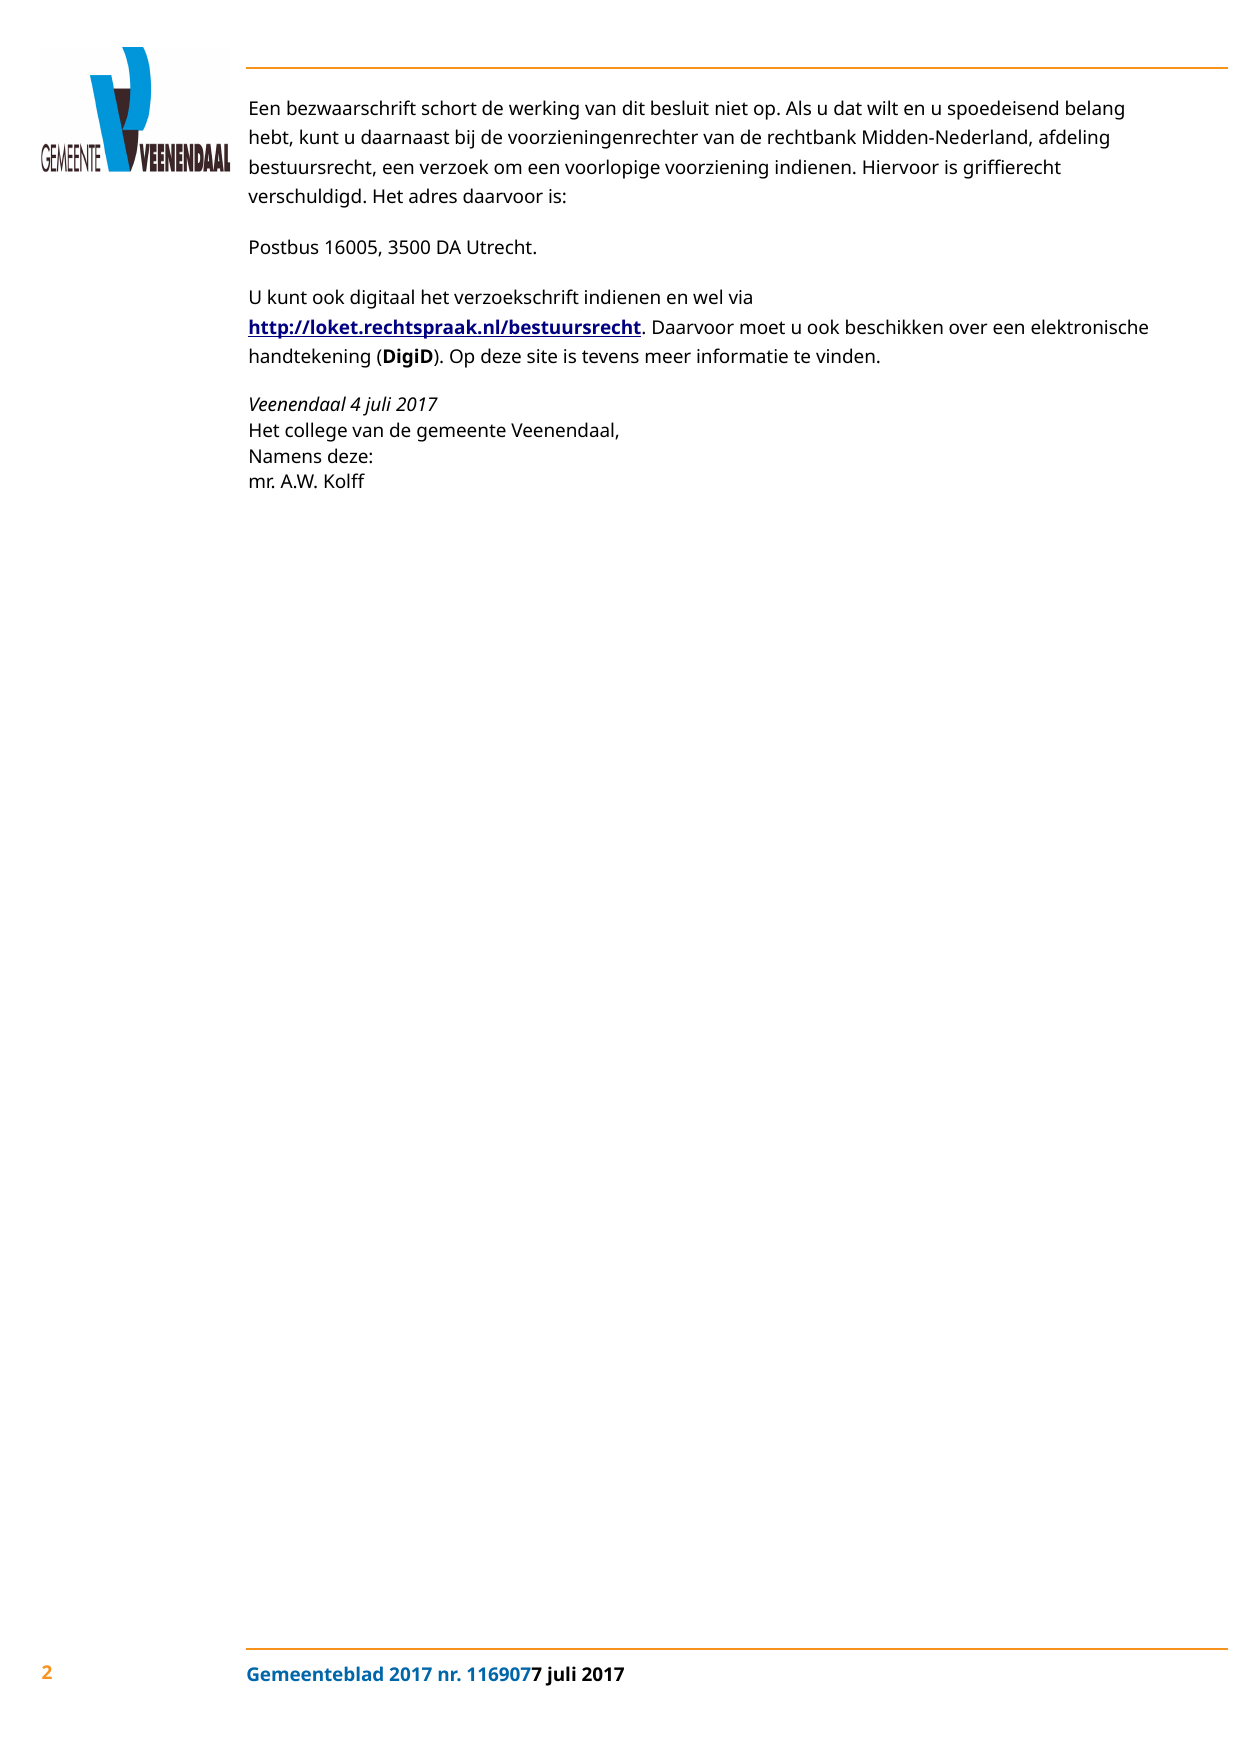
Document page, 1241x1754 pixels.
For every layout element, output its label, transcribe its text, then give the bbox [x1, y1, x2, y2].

text Een bezwaarschrift schort de werking van dit besluit niet op. Als u dat wilt en u spoedeisend belang hebt, kunt u daarnaast bij de voorzieningenrechter van de rechtbank Midden-Nederland, afdeling bestuursrecht, een verzoek om een voorlopige voorziening indienen. Hiervoor is griffierecht verschuldigd. Het adres daarvoor is: [248, 95, 1152, 209]
picture [41, 47, 130, 172]
text mr. A.W. Kolff [248, 468, 1152, 494]
picture [123, 47, 231, 172]
text Namens deze: [248, 443, 1152, 468]
text Postbus 16005, 3500 DA Utrecht. [248, 234, 1152, 260]
text U kunt ook digitaal het verzoekschrift indienen en wel via http://loket.rechtspraak.nl/bestuursrecht. Daarvoor moet u ook beschikken over een elektronische handtekening (DigiD). Op deze site is tevens meer informatie te vinden. [248, 284, 1152, 369]
text Veenendaal 4 juli 2017 [248, 391, 1152, 417]
text Het college van de gemeente Veenendaal, [248, 417, 1152, 443]
